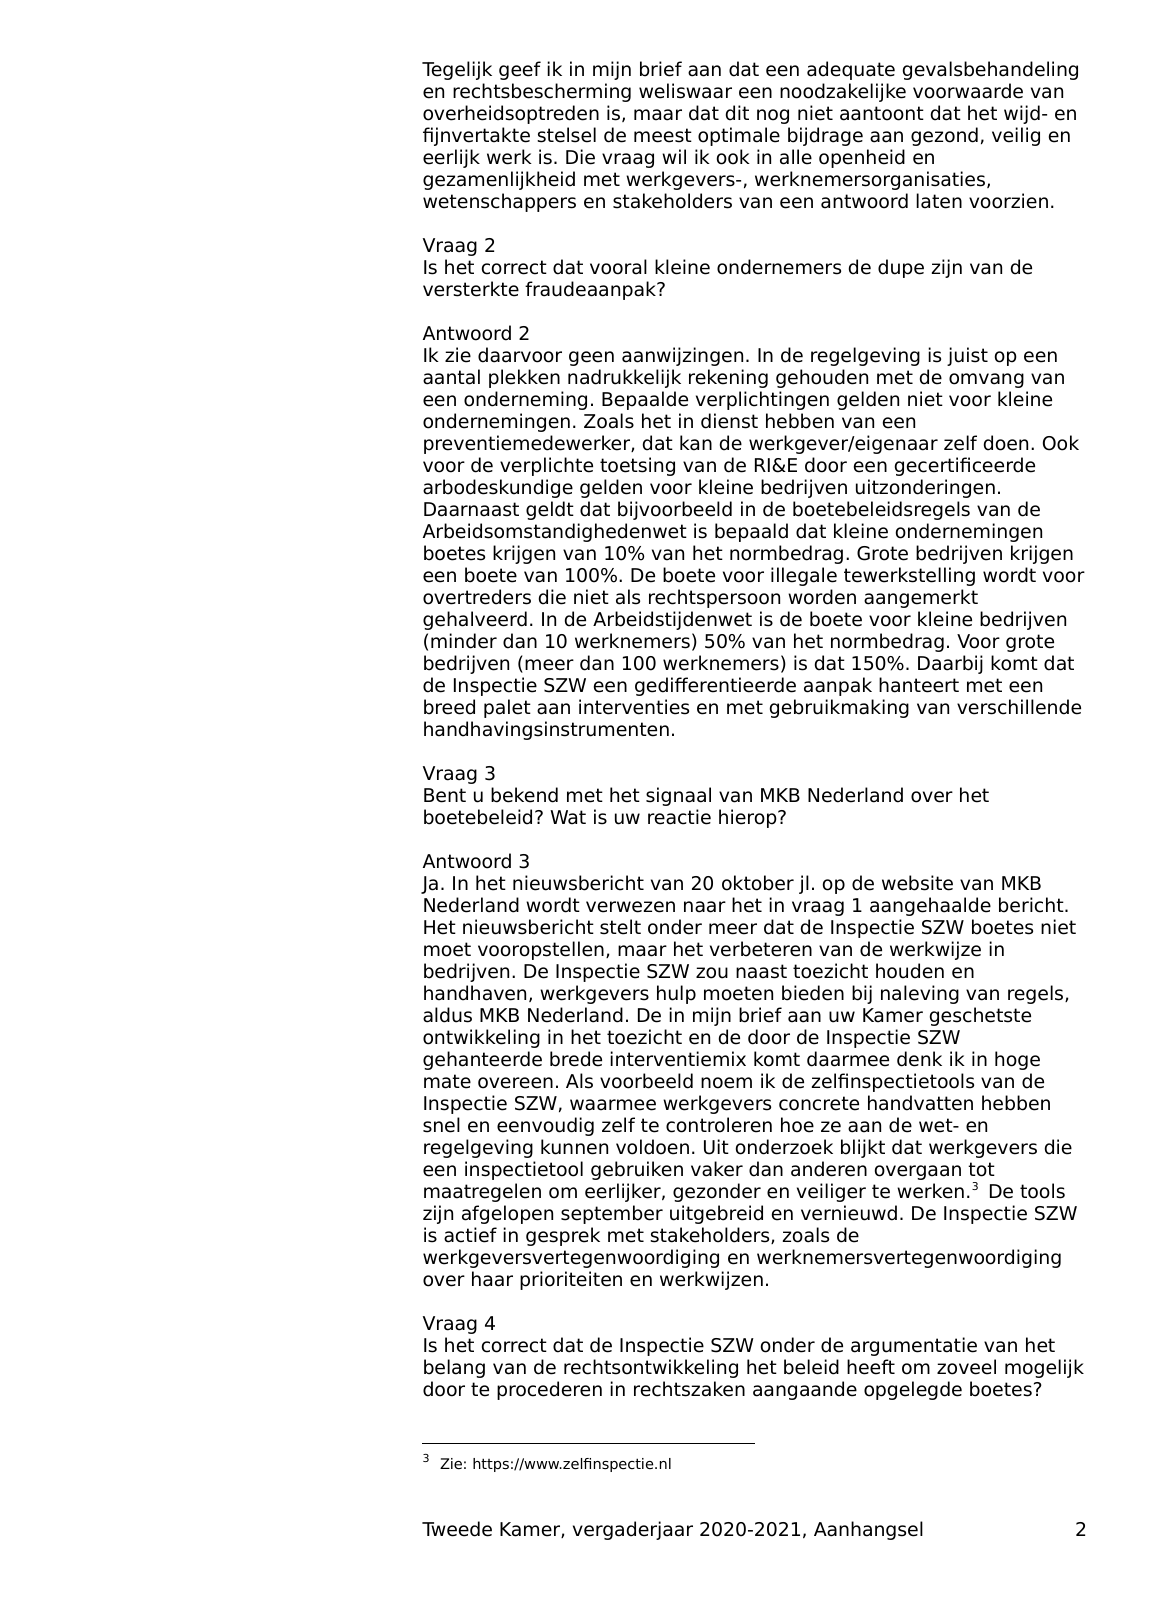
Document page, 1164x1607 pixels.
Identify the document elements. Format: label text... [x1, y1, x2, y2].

text Zie: https://www.zelfinspectie.nl [422, 1452, 1087, 1474]
text Vraag 3 [422, 763, 1087, 785]
text Antwoord 2 [422, 323, 1087, 345]
text Ik zie daarvoor geen aanwijzingen. In de regelgeving is juist op een aantal plekken nadrukkelijk rekening gehouden met de omvang van een onderneming. Bepaalde verplichtingen gelden niet voor kleine ondernemingen. Zoals het in dienst hebben van een preventiemedewerker, dat kan de werkgever/eigenaar zelf doen. Ook voor de verplichte toetsing van de RI&E door een gecertificeerde arbodeskundige gelden voor kleine bedrijven uitzonderingen. Daarnaast geldt dat bijvoorbeeld in de boetebeleidsregels van de Arbeidsomstandighedenwet is bepaald dat kleine ondernemingen boetes krijgen van 10% van het normbedrag. Grote bedrijven krijgen een boete van 100%. De boete voor illegale tewerkstelling wordt voor overtreders die niet als rechtspersoon worden aangemerkt gehalveerd. In de Arbeidstijdenwet is de boete voor kleine bedrijven (minder dan 10 werknemers) 50% van het normbedrag. Voor grote bedrijven (meer dan 100 werknemers) is dat 150%. Daarbij komt dat de Inspectie SZW een gedifferentieerde aanpak hanteert met een breed palet aan interventies en met gebruikmaking van verschillende handhavingsinstrumenten. [422, 345, 1087, 741]
text Bent u bekend met het signaal van MKB Nederland over het boetebeleid? Wat is uw reactie hierop? [422, 785, 1087, 829]
text Antwoord 3 [422, 851, 1087, 873]
text Ja. In het nieuwsbericht van 20 oktober jl. op de website van MKB Nederland wordt verwezen naar het in vraag 1 aangehaalde bericht. Het nieuwsbericht stelt onder meer dat de Inspectie SZW boetes niet moet vooropstellen, maar het verbeteren van de werkwijze in bedrijven. De Inspectie SZW zou naast toezicht houden en handhaven, werkgevers hulp moeten bieden bij naleving van regels, aldus MKB Nederland. De in mijn brief aan uw Kamer geschetste ontwikkeling in het toezicht en de door de Inspectie SZW gehanteerde brede interventiemix komt daarmee denk ik in hoge mate overeen. Als voorbeeld noem ik de zelfinspectietools van de Inspectie SZW, waarmee werkgevers concrete handvatten hebben snel en eenvoudig zelf te controleren hoe ze aan de wet- en regelgeving kunnen voldoen. Uit onderzoek blijkt dat werkgevers die een inspectietool gebruiken vaker dan anderen overgaan tot maatregelen om eerlijker, gezonder en veiliger te werken. De tools zijn afgelopen september uitgebreid en vernieuwd. De Inspectie SZW is actief in gesprek met stakeholders, zoals de werkgeversvertegenwoordiging en werknemersvertegenwoordiging over haar prioriteiten en werkwijzen. [422, 873, 1087, 1291]
text Is het correct dat vooral kleine ondernemers de dupe zijn van de versterkte fraudeaanpak? [422, 257, 1087, 301]
text Is het correct dat de Inspectie SZW onder de argumentatie van het belang van de rechtsontwikkeling het beleid heeft om zoveel mogelijk door te procederen in rechtszaken aangaande opgelegde boetes? [422, 1335, 1087, 1401]
text Vraag 2 [422, 235, 1087, 257]
text Tegelijk geef ik in mijn brief aan dat een adequate gevalsbehandeling en rechtsbescherming weliswaar een noodzakelijke voorwaarde van overheidsoptreden is, maar dat dit nog niet aantoont dat het wijd- en fijnvertakte stelsel de meest optimale bijdrage aan gezond, veilig en eerlijk werk is. Die vraag wil ik ook in alle openheid en gezamenlijkheid met werkgevers-, werknemersorganisaties, wetenschappers en stakeholders van een antwoord laten voorzien. [422, 59, 1087, 213]
text Vraag 4 [422, 1313, 1087, 1335]
